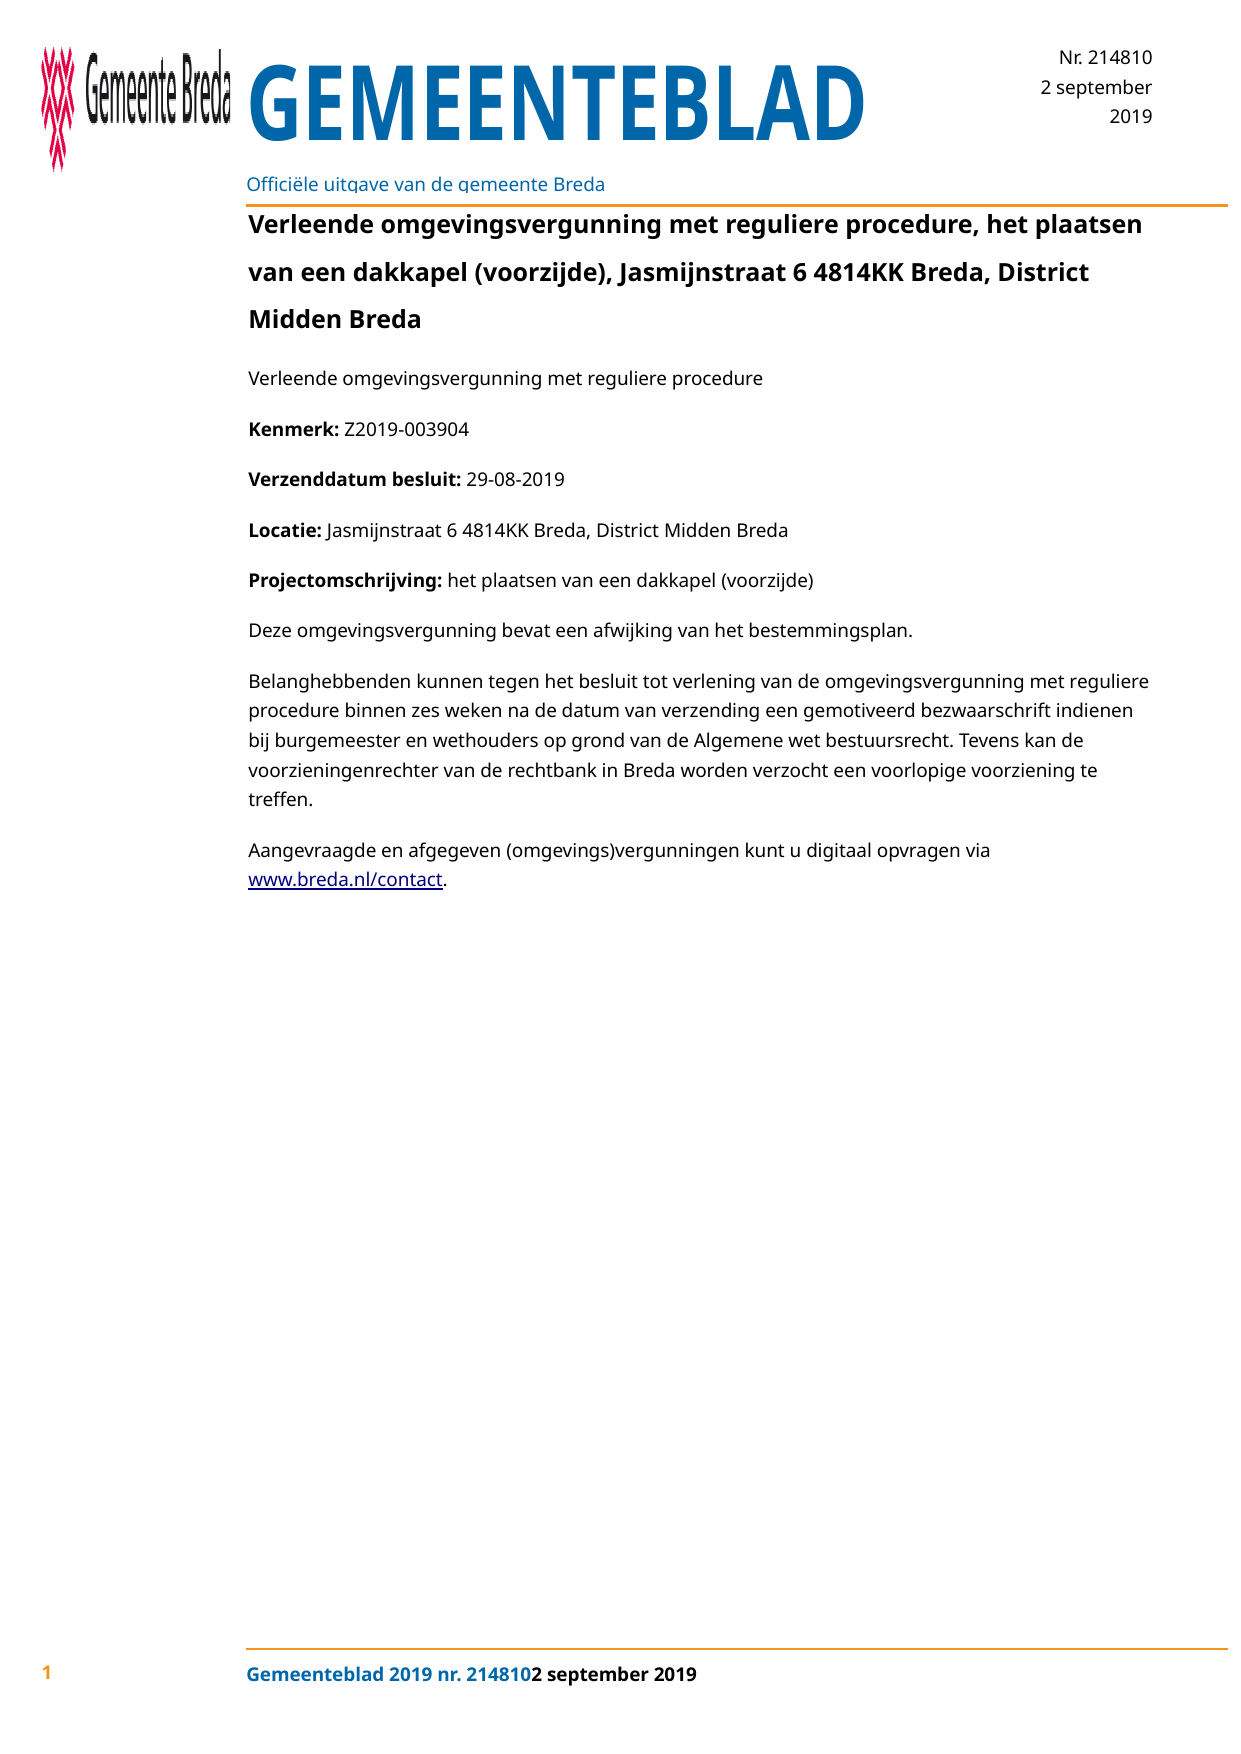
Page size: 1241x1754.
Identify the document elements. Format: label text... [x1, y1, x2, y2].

text Deze omgevingsvergunning bevat een afwijking van het bestemmingsplan. [248, 618, 1152, 643]
text Locatie: Jasmijnstraat 6 4814KK Breda, District Midden Breda [248, 517, 1152, 542]
text Verleende omgevingsvergunning met reguliere procedure [248, 366, 1152, 391]
text Kenmerk: Z2019-003904 [248, 416, 1152, 442]
text Belanghebbenden kunnen tegen het besluit tot verlening van de omgevingsvergunning met reguliere procedure binnen zes weken na de datum van verzending een gemotiveerd bezwaarschrift indienen bij burgemeester en wethouders op grond van de Algemene wet bestuursrecht. Tevens kan de voorzieningenrechter van de rechtbank in Breda worden verzocht een voorlopige voorziening te treffen. [248, 668, 1152, 812]
text Aangevraagde en afgegeven (omgevings)vergunningen kunt u digitaal opvragen via www.breda.nl/contact. [248, 837, 1152, 892]
picture [41, 47, 231, 172]
text Projectomschrijving: het plaatsen van een dakkapel (voorzijde) [248, 567, 1152, 593]
text Verzenddatum besluit: 29-08-2019 [248, 466, 1152, 492]
text Verleende omgevingsvergunning met reguliere procedure, het plaatsen van een dakkapel (voorzijde), Jasmijnstraat 6 4814KK Breda, District Midden Breda [248, 207, 1152, 336]
